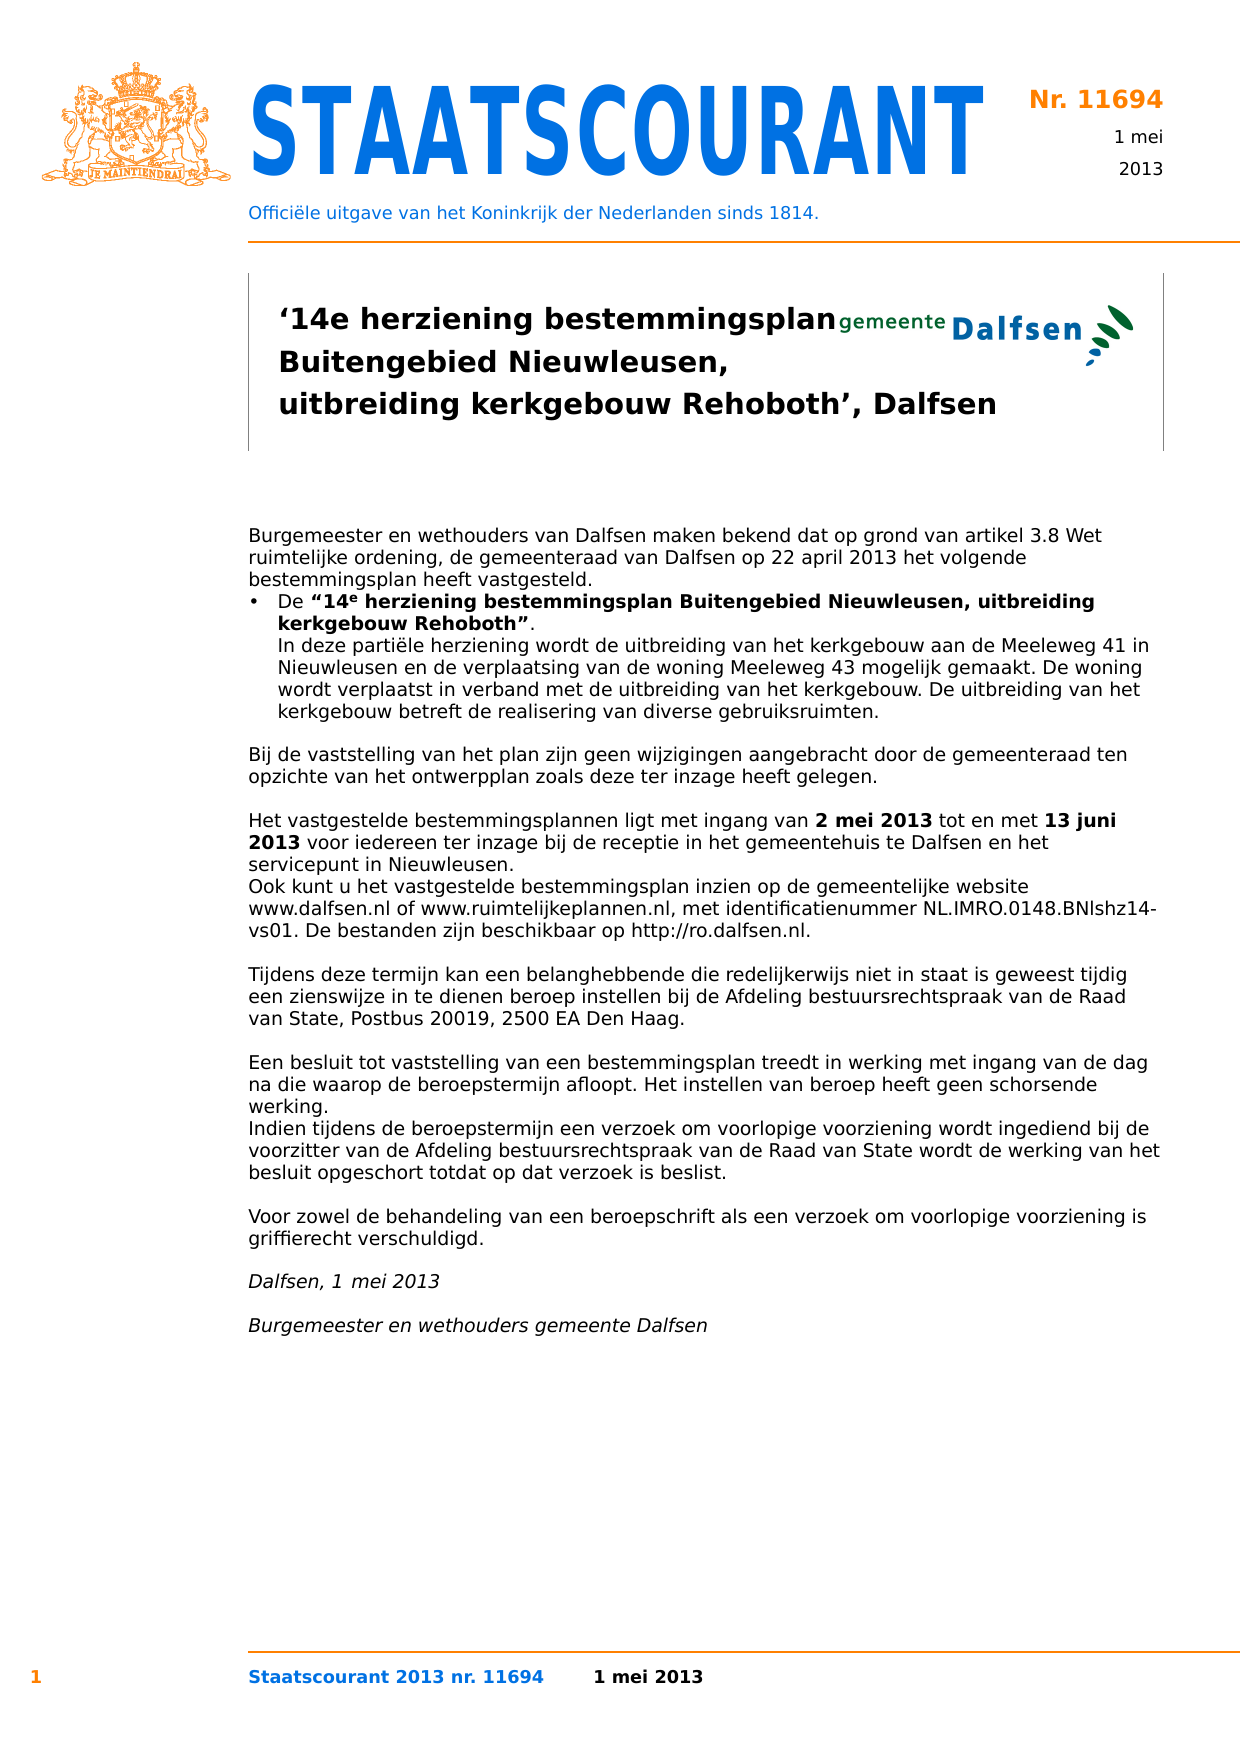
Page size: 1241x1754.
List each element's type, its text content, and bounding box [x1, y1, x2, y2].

text In deze partiële herziening wordt de uitbreiding van het kerkgebouw aan de Meeleweg 41 in Nieuwleusen en de verplaatsing van de woning Meeleweg 43 mogelijk gemaakt. De woning wordt verplaatst in verband met de uitbreiding van het kerkgebouw. De uitbreiding van het kerkgebouw betreft de realisering van diverse gebruiksruimten. [277, 634, 1163, 722]
table_cell Officiële uitgave van het Koninkrijk der Nederlanden sinds 1814. [248, 203, 1240, 241]
text Tijdens deze termijn kan een belanghebbende die redelijkerwijs niet in staat is geweest tijdig een zienswijze in te dienen beroep instellen bij de Afdeling bestuursrechtspraak van de Raad van State, Postbus 20019, 2500 EA Den Haag. [248, 964, 1163, 1030]
table_header [25, 62, 248, 241]
text • De “14e herziening bestemmingsplan Buitengebied Nieuwleusen, uitbreiding kerkgebouw Rehoboth”. [248, 591, 1163, 634]
text Een besluit tot vaststelling van een bestemmingsplan treedt in werking met ingang van de dag na die waarop de beroepstermijn afloopt. Het instellen van beroep heeft geen schorsende werking. [248, 1052, 1163, 1118]
table_header Nr. 11694 [998, 62, 1240, 121]
text Burgemeester en wethouders gemeente Dalfsen [248, 1315, 1163, 1337]
subtitle ‘14e herziening bestemmingsplan Buitengebied Nieuwleusen, uitbreiding kerkgebouw Rehoboth’, Dalfsen [249, 273, 1163, 451]
text Dalfsen, 1 mei 2013 [248, 1271, 1163, 1293]
picture [838, 302, 1134, 368]
table_cell 2013 [998, 153, 1240, 203]
picture [41, 62, 231, 186]
text Indien tijdens de beroepstermijn een verzoek om voorlopige voorziening wordt ingediend bij de voorzitter van de Afdeling bestuursrechtspraak van de Raad van State wordt de werking van het besluit opgeschort totdat op dat verzoek is beslist. [248, 1118, 1163, 1184]
text Het vastgestelde bestemmingsplannen ligt met ingang van 2 mei 2013 tot en met 13 juni 2013 voor iedereen ter inzage bij de receptie in het gemeentehuis te Dalfsen en het servicepunt in Nieuwleusen. [248, 810, 1163, 876]
text Voor zowel de behandeling van een beroepschrift als een verzoek om voorlopige voorziening is griffierecht verschuldigd. [248, 1206, 1163, 1249]
text Bij de vaststelling van het plan zijn geen wijzigingen aangebracht door de gemeenteraad ten opzichte van het ontwerpplan zoals deze ter inzage heeft gelegen. [248, 744, 1163, 788]
table_cell 1 mei [998, 121, 1240, 153]
text Ook kunt u het vastgestelde bestemmingsplan inzien op de gemeentelijke website www.dalfsen.nl of www.ruimtelijkeplannen.nl, met identificatienummer NL.IMRO.0148.BNlshz14-vs01. De bestanden zijn beschikbaar op http://ro.dalfsen.nl. [248, 876, 1163, 942]
table_header STAATSCOURANT [248, 62, 998, 203]
text Burgemeester en wethouders van Dalfsen maken bekend dat op grond van artikel 3.8 Wet ruimtelijke ordening, de gemeenteraad van Dalfsen op 22 april 2013 het volgende bestemmingsplan heeft vastgesteld. [248, 525, 1163, 591]
